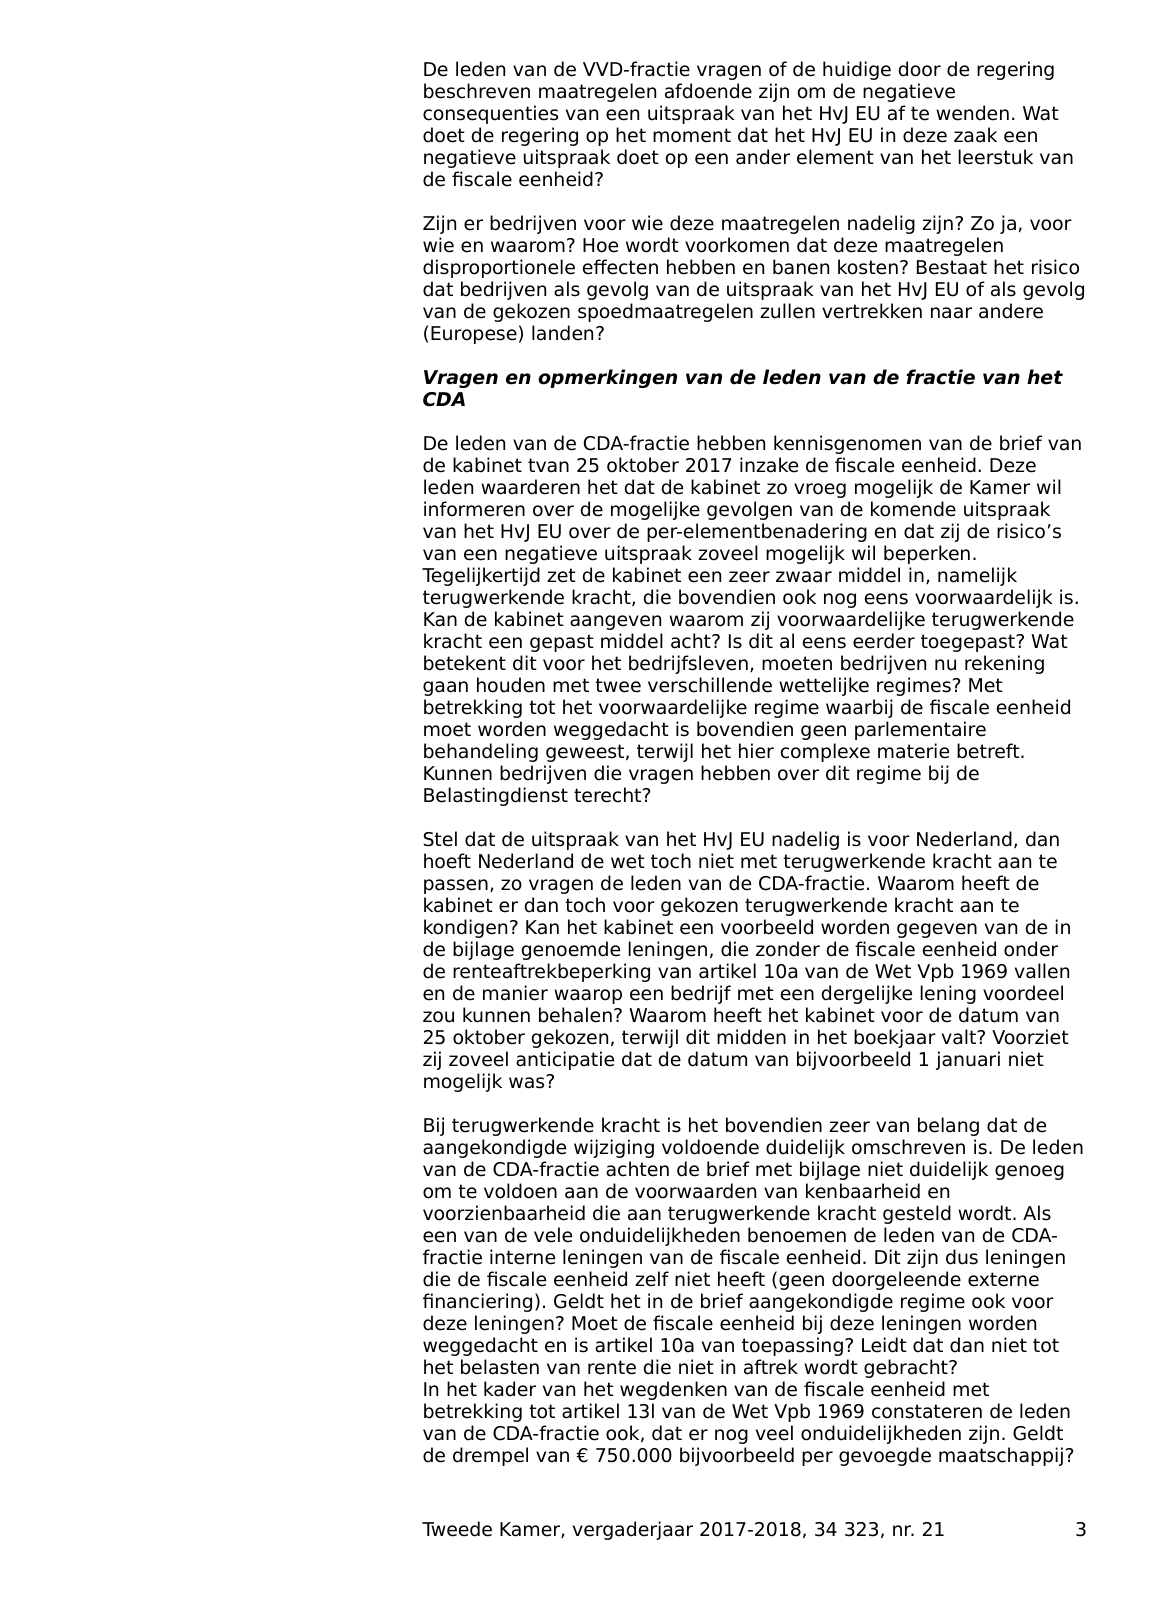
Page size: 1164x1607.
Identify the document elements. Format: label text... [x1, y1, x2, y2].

text De leden van de CDA-fractie hebben kennisgenomen van de brief van de kabinet tvan 25 oktober 2017 inzake de fiscale eenheid. Deze leden waarderen het dat de kabinet zo vroeg mogelijk de Kamer wil informeren over de mogelijke gevolgen van de komende uitspraak van het HvJ EU over de per-elementbenadering en dat zij de risico’s van een negatieve uitspraak zoveel mogelijk wil beperken. Tegelijkertijd zet de kabinet een zeer zwaar middel in, namelijk terugwerkende kracht, die bovendien ook nog eens voorwaardelijk is. Kan de kabinet aangeven waarom zij voorwaardelijke terugwerkende kracht een gepast middel acht? Is dit al eens eerder toegepast? Wat betekent dit voor het bedrijfsleven, moeten bedrijven nu rekening gaan houden met twee verschillende wettelijke regimes? Met betrekking tot het voorwaardelijke regime waarbij de fiscale eenheid moet worden weggedacht is bovendien geen parlementaire behandeling geweest, terwijl het hier complexe materie betreft. Kunnen bedrijven die vragen hebben over dit regime bij de Belastingdienst terecht? [422, 433, 1087, 807]
text Zijn er bedrijven voor wie deze maatregelen nadelig zijn? Zo ja, voor wie en waarom? Hoe wordt voorkomen dat deze maatregelen disproportionele effecten hebben en banen kosten? Bestaat het risico dat bedrijven als gevolg van de uitspraak van het HvJ EU of als gevolg van de gekozen spoedmaatregelen zullen vertrekken naar andere (Europese) landen? [422, 213, 1087, 345]
text In het kader van het wegdenken van de fiscale eenheid met betrekking tot artikel 13l van de Wet Vpb 1969 constateren de leden van de CDA-fractie ook, dat er nog veel onduidelijkheden zijn. Geldt de drempel van € 750.000 bijvoorbeeld per gevoegde maatschappij? [422, 1379, 1087, 1467]
text De leden van de VVD-fractie vragen of de huidige door de regering beschreven maatregelen afdoende zijn om de negatieve consequenties van een uitspraak van het HvJ EU af te wenden. Wat doet de regering op het moment dat het HvJ EU in deze zaak een negatieve uitspraak doet op een ander element van het leerstuk van de fiscale eenheid? [422, 59, 1087, 191]
subtitle Vragen en opmerkingen van de leden van de fractie van het CDA [422, 367, 1087, 411]
text Bij terugwerkende kracht is het bovendien zeer van belang dat de aangekondigde wijziging voldoende duidelijk omschreven is. De leden van de CDA-fractie achten de brief met bijlage niet duidelijk genoeg om te voldoen aan de voorwaarden van kenbaarheid en voorzienbaarheid die aan terugwerkende kracht gesteld wordt. Als een van de vele onduidelijkheden benoemen de leden van de CDA-fractie interne leningen van de fiscale eenheid. Dit zijn dus leningen die de fiscale eenheid zelf niet heeft (geen doorgeleende externe financiering). Geldt het in de brief aangekondigde regime ook voor deze leningen? Moet de fiscale eenheid bij deze leningen worden weggedacht en is artikel 10a van toepassing? Leidt dat dan niet tot het belasten van rente die niet in aftrek wordt gebracht? [422, 1115, 1087, 1379]
text Stel dat de uitspraak van het HvJ EU nadelig is voor Nederland, dan hoeft Nederland de wet toch niet met terugwerkende kracht aan te passen, zo vragen de leden van de CDA-fractie. Waarom heeft de kabinet er dan toch voor gekozen terugwerkende kracht aan te kondigen? Kan het kabinet een voorbeeld worden gegeven van de in de bijlage genoemde leningen, die zonder de fiscale eenheid onder de renteaftrekbeperking van artikel 10a van de Wet Vpb 1969 vallen en de manier waarop een bedrijf met een dergelijke lening voordeel zou kunnen behalen? Waarom heeft het kabinet voor de datum van 25 oktober gekozen, terwijl dit midden in het boekjaar valt? Voorziet zij zoveel anticipatie dat de datum van bijvoorbeeld 1 januari niet mogelijk was? [422, 829, 1087, 1093]
